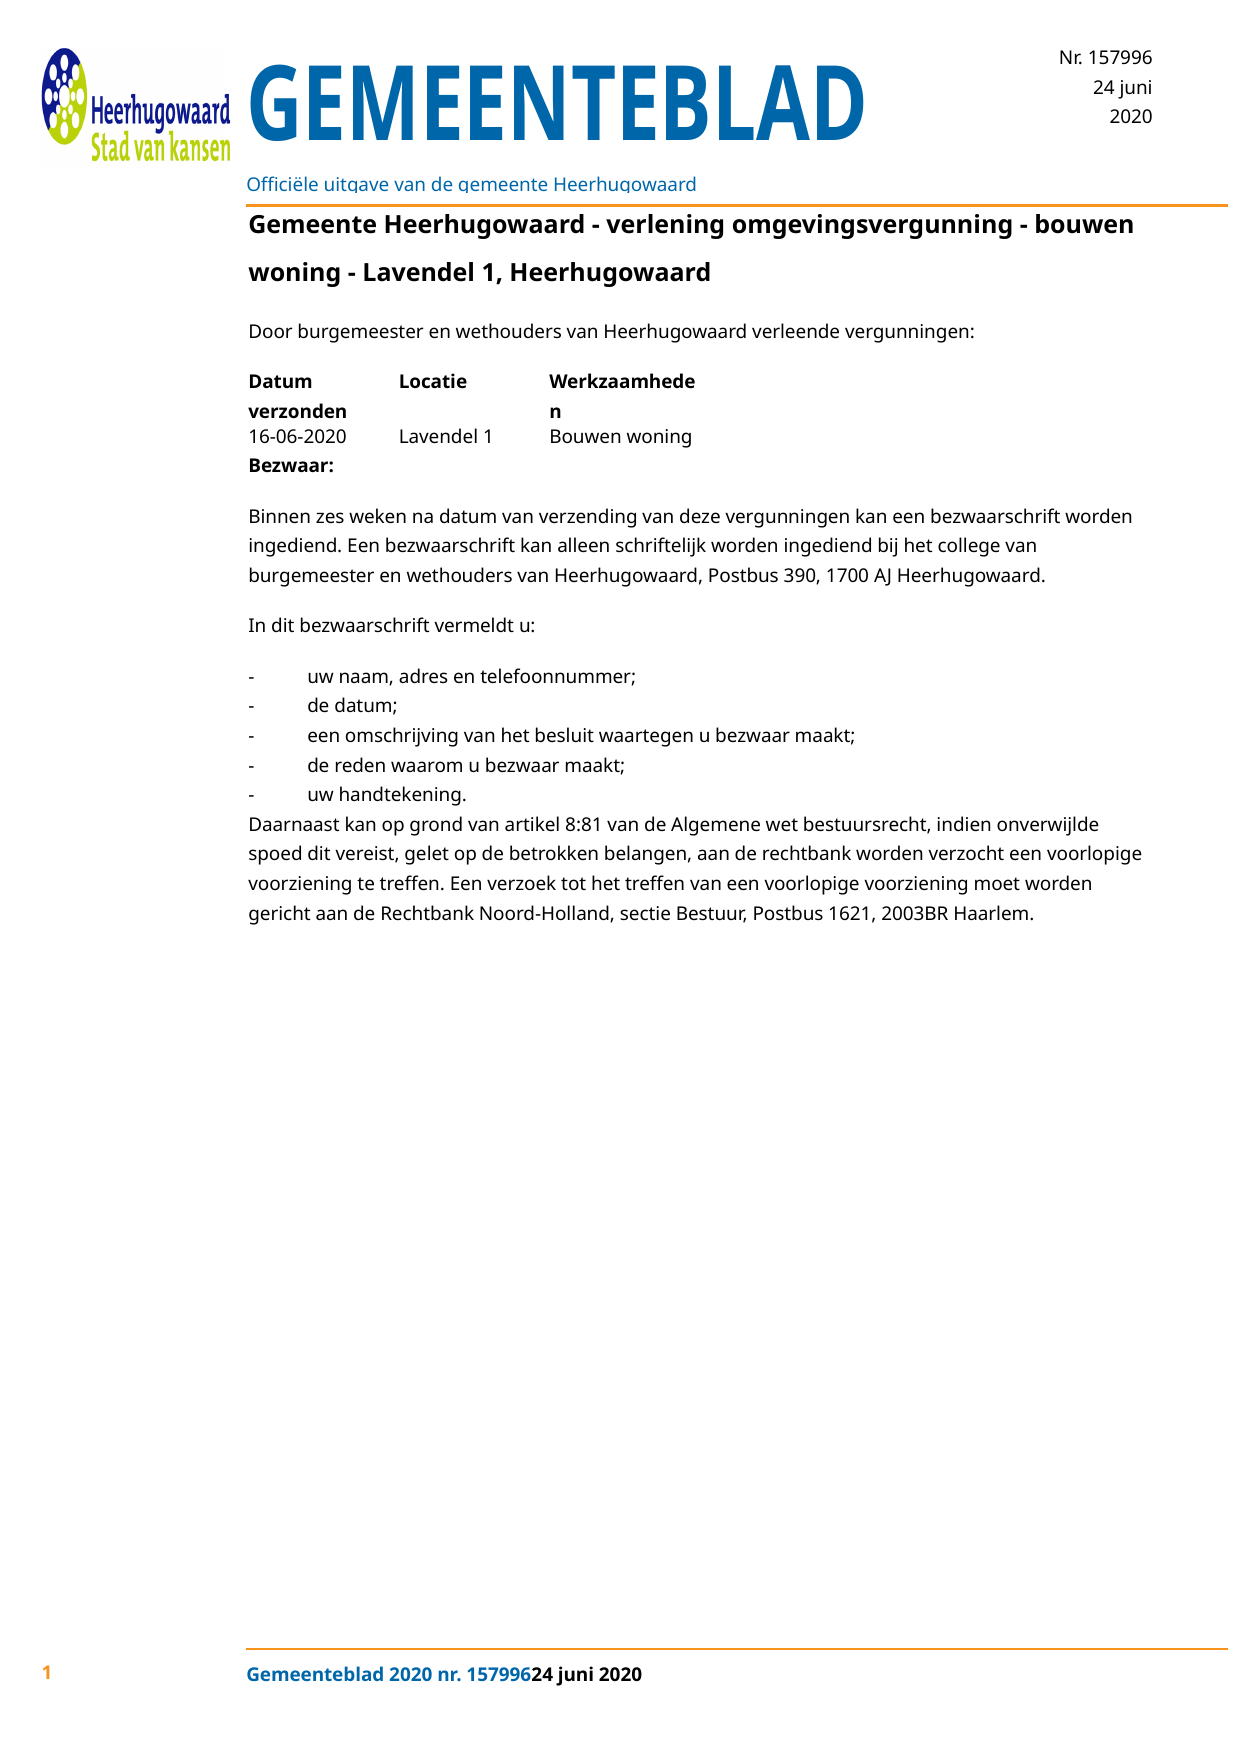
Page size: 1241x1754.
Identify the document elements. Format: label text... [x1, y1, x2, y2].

table_cell 16-06-2020 [248, 424, 398, 449]
list de reden waarom u bezwaar maakt; [248, 752, 1152, 778]
table_header Locatie [399, 369, 549, 424]
table_cell Bouwen woning [549, 424, 700, 449]
table_cell Lavendel 1 [399, 424, 549, 449]
text Door burgemeester en wethouders van Heerhugowaard verleende vergunningen: [248, 318, 1152, 344]
text Daarnaast kan op grond van artikel 8:81 van de Algemene wet bestuursrecht, indien onverwijlde spoed dit vereist, gelet op de betrokken belangen, aan de rechtbank worden verzocht een voorlopige voorziening te treffen. Een verzoek tot het treffen van een voorlopige voorziening moet worden gericht aan de Rechtbank Noord-Holland, sectie Bestuur, Postbus 1621, 2003BR Haarlem. [248, 811, 1152, 926]
list de datum; [248, 693, 1152, 718]
list uw handtekening. [248, 781, 1152, 807]
text Gemeente Heerhugowaard - verlening omgevingsvergunning - bouwen woning - Lavendel 1, Heerhugowaard [248, 207, 1152, 288]
text Bezwaar: [248, 453, 1152, 478]
table_header Datum verzonden [248, 369, 398, 424]
text Binnen zes weken na datum van verzending van deze vergunningen kan een bezwaarschrift worden ingediend. Een bezwaarschrift kan alleen schriftelijk worden ingediend bij het college van burgemeester en wethouders van Heerhugowaard, Postbus 390, 1700 AJ Heerhugowaard. [248, 503, 1152, 588]
text In dit bezwaarschrift vermeldt u: [248, 613, 1152, 638]
picture [41, 47, 231, 172]
list uw naam, adres en telefoonnummer; [248, 663, 1152, 689]
list een omschrijving van het besluit waartegen u bezwaar maakt; [248, 722, 1152, 748]
table_header Werkzaamheden [549, 369, 700, 424]
